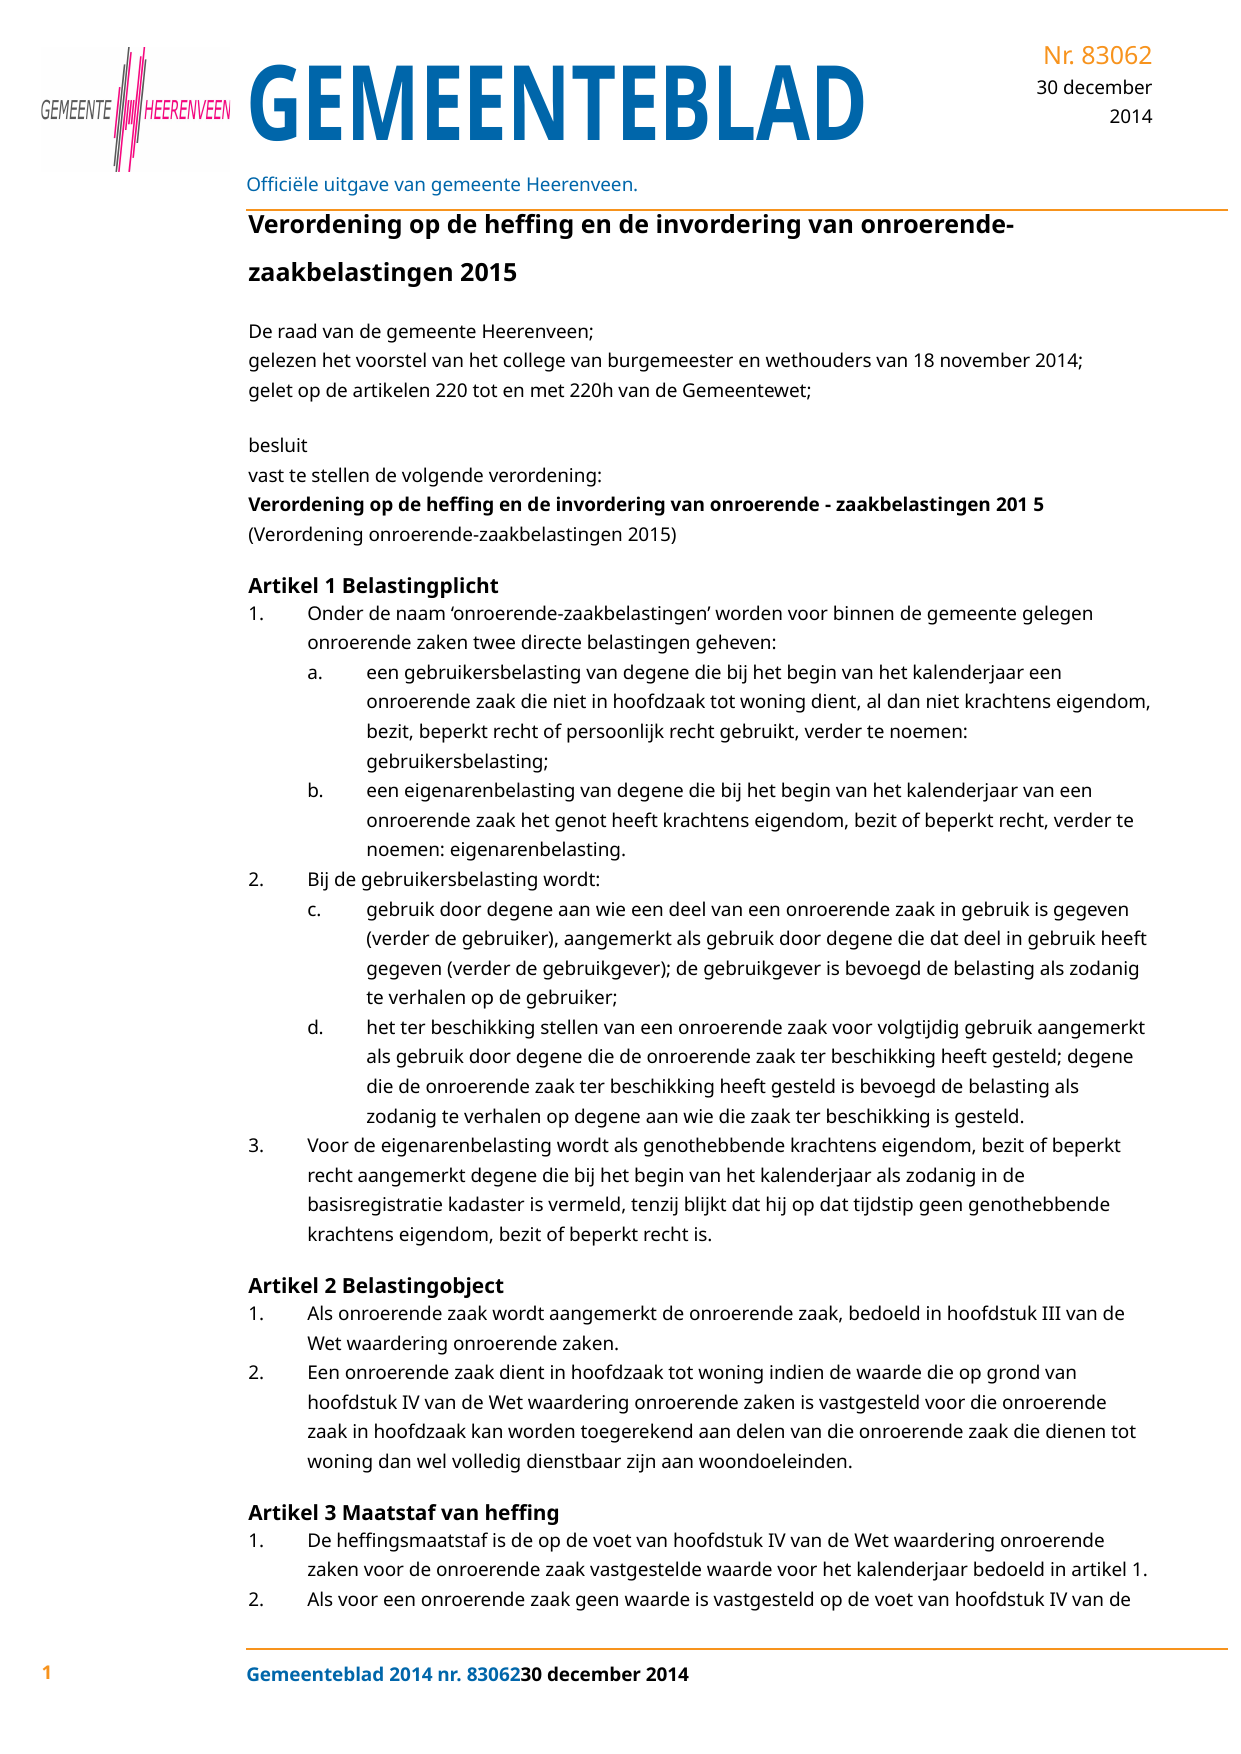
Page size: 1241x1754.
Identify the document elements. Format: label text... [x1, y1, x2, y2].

list Als voor een onroerende zaak geen waarde is vastgesteld op de voet van hoofdstuk IV van de [248, 1586, 1152, 1612]
list Bij de gebruikersbelasting wordt: [248, 866, 1152, 892]
text De raad van de gemeente Heerenveen; [248, 318, 1152, 344]
text Artikel 1 Belastingplicht [248, 572, 1152, 600]
text gelet op de artikelen 220 tot en met 220h van de Gemeentewet; [248, 377, 1152, 403]
list De heffingsmaatstaf is de op de voet van hoofdstuk IV van de Wet waardering onroerende zaken voor de onroerende zaak vastgestelde waarde voor het kalenderjaar bedoeld in artikel 1. [248, 1527, 1152, 1582]
text Verordening op de heffing en de invordering van onroerende-zaakbelastingen 2015 [248, 211, 1152, 288]
list een eigenarenbelasting van degene die bij het begin van het kalenderjaar van een onroerende zaak het genot heeft krachtens eigendom, bezit of beperkt recht, verder te noemen: eigenarenbelasting. [307, 777, 1152, 862]
text (Verordening onroerende-zaakbelastingen 2015) [248, 521, 1152, 547]
list Onder de naam ‘onroerende-zaakbelastingen’ worden voor binnen de gemeente gelegen onroerende zaken twee directe belastingen geheven: [248, 600, 1152, 655]
list Als onroerende zaak wordt aangemerkt de onroerende zaak, bedoeld in hoofdstuk III van de Wet waardering onroerende zaken. [248, 1300, 1152, 1355]
list het ter beschikking stellen van een onroerende zaak voor volgtijdig gebruik aangemerkt als gebruik door degene die de onroerende zaak ter beschikking heeft gesteld; degene die de onroerende zaak ter beschikking heeft gesteld is bevoegd de belasting als zodanig te verhalen op degene aan wie die zaak ter beschikking is gesteld. [307, 1014, 1152, 1129]
text Artikel 2 Belastingobject [248, 1272, 1152, 1300]
text Artikel 3 Maatstaf van heffing [248, 1498, 1152, 1527]
text vast te stellen de volgende verordening: [248, 462, 1152, 488]
list gebruik door degene aan wie een deel van een onroerende zaak in gebruik is gegeven (verder de gebruiker), aangemerkt als gebruik door degene die dat deel in gebruik heeft gegeven (verder de gebruikgever); de gebruikgever is bevoegd de belasting als zodanig te verhalen op de gebruiker; [307, 896, 1152, 1010]
text besluit [248, 432, 1152, 458]
list Een onroerende zaak dient in hoofdzaak tot woning indien de waarde die op grond van hoofdstuk IV van de Wet waardering onroerende zaken is vastgesteld voor die onroerende zaak in hoofdzaak kan worden toegerekend aan delen van die onroerende zaak die dienen tot woning dan wel volledig dienstbaar zijn aan woondoeleinden. [248, 1359, 1152, 1474]
picture [41, 47, 231, 172]
text gelezen het voorstel van het college van burgemeester en wethouders van 18 november 2014; [248, 347, 1152, 373]
text Verordening op de heffing en de invordering van onroerende - zaakbelastingen 201 5 [248, 492, 1152, 517]
list een gebruikersbelasting van degene die bij het begin van het kalenderjaar een onroerende zaak die niet in hoofdzaak tot woning dient, al dan niet krachtens eigendom, bezit, beperkt recht of persoonlijk recht gebruikt, verder te noemen: gebruikersbelasting; [307, 659, 1152, 774]
list Voor de eigenarenbelasting wordt als genothebbende krachtens eigendom, bezit of beperkt recht aangemerkt degene die bij het begin van het kalenderjaar als zodanig in de basisregistratie kadaster is vermeld, tenzij blijkt dat hij op dat tijdstip geen genothebbende krachtens eigendom, bezit of beperkt recht is. [248, 1132, 1152, 1247]
